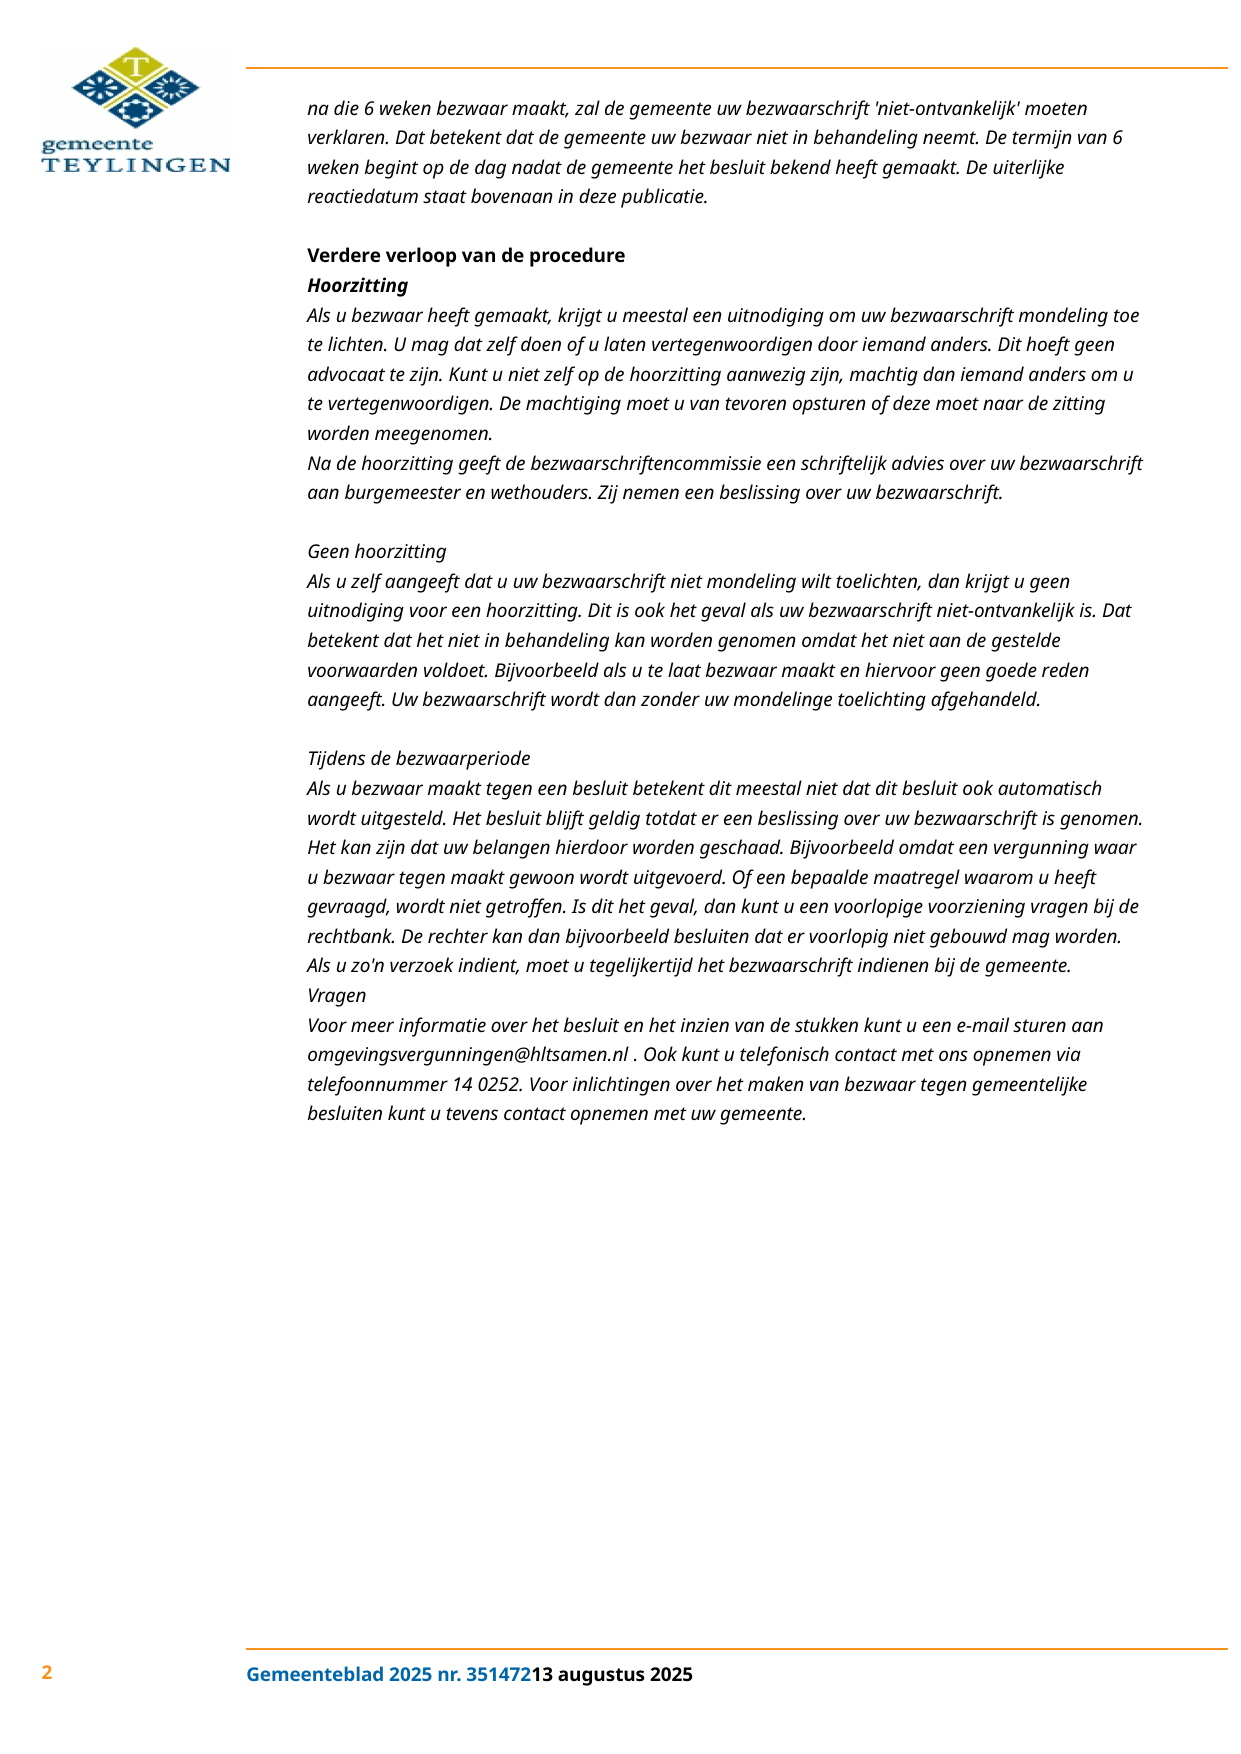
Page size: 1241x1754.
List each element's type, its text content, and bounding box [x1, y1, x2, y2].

list Vragen [248, 982, 1152, 1008]
list Geen hoorzitting [248, 538, 1152, 564]
list na die 6 weken bezwaar maakt, zal de gemeente uw bezwaarschrift 'niet-ontvankelijk' moeten verklaren. Dat betekent dat de gemeente uw bezwaar niet in behandeling neemt. De termijn van 6 weken begint op de dag nadat de gemeente het besluit bekend heeft gemaakt. De uiterlijke reactiedatum staat bovenaan in deze publicatie. [248, 95, 1152, 209]
list Verdere verloop van de procedure [248, 243, 1152, 268]
list Hoorzitting [248, 272, 1152, 298]
list Als u zelf aangeeft dat u uw bezwaarschrift niet mondeling wilt toelichten, dan krijgt u geen uitnodiging voor een hoorzitting. Dit is ook het geval als uw bezwaarschrift niet-ontvankelijk is. Dat betekent dat het niet in behandeling kan worden genomen omdat het niet aan de gestelde voorwaarden voldoet. Bijvoorbeeld als u te laat bezwaar maakt en hiervoor geen goede reden aangeeft. Uw bezwaarschrift wordt dan zonder uw mondelinge toelichting afgehandeld. [248, 568, 1152, 712]
picture [41, 47, 231, 172]
list Als u bezwaar maakt tegen een besluit betekent dit meestal niet dat dit besluit ook automatisch wordt uitgesteld. Het besluit blijft geldig totdat er een beslissing over uw bezwaarschrift is genomen. Het kan zijn dat uw belangen hierdoor worden geschaad. Bijvoorbeeld omdat een vergunning waar u bezwaar tegen maakt gewoon wordt uitgevoerd. Of een bepaalde maatregel waarom u heeft gevraagd, wordt niet getroffen. Is dit het geval, dan kunt u een voorlopige voorziening vragen bij de rechtbank. De rechter kan dan bijvoorbeeld besluiten dat er voorlopig niet gebouwd mag worden. Als u zo'n verzoek indient, moet u tegelijkertijd het bezwaarschrift indienen bij de gemeente. [248, 775, 1152, 978]
list Tijdens de bezwaarperiode [248, 746, 1152, 771]
list Na de hoorzitting geeft de bezwaarschriftencommissie een schriftelijk advies over uw bezwaarschrift aan burgemeester en wethouders. Zij nemen een beslissing over uw bezwaarschrift. [248, 450, 1152, 505]
list Als u bezwaar heeft gemaakt, krijgt u meestal een uitnodiging om uw bezwaarschrift mondeling toe te lichten. U mag dat zelf doen of u laten vertegenwoordigen door iemand anders. Dit hoeft geen advocaat te zijn. Kunt u niet zelf op de hoorzitting aanwezig zijn, machtig dan iemand anders om u te vertegenwoordigen. De machtiging moet u van tevoren opsturen of deze moet naar de zitting worden meegenomen. [248, 302, 1152, 446]
list Voor meer informatie over het besluit en het inzien van de stukken kunt u een e-mail sturen aan omgevingsvergunningen@hltsamen.nl . Ook kunt u telefonisch contact met ons opnemen via telefoonnummer 14 0252. Voor inlichtingen over het maken van bezwaar tegen gemeentelijke besluiten kunt u tevens contact opnemen met uw gemeente. [248, 1012, 1152, 1126]
